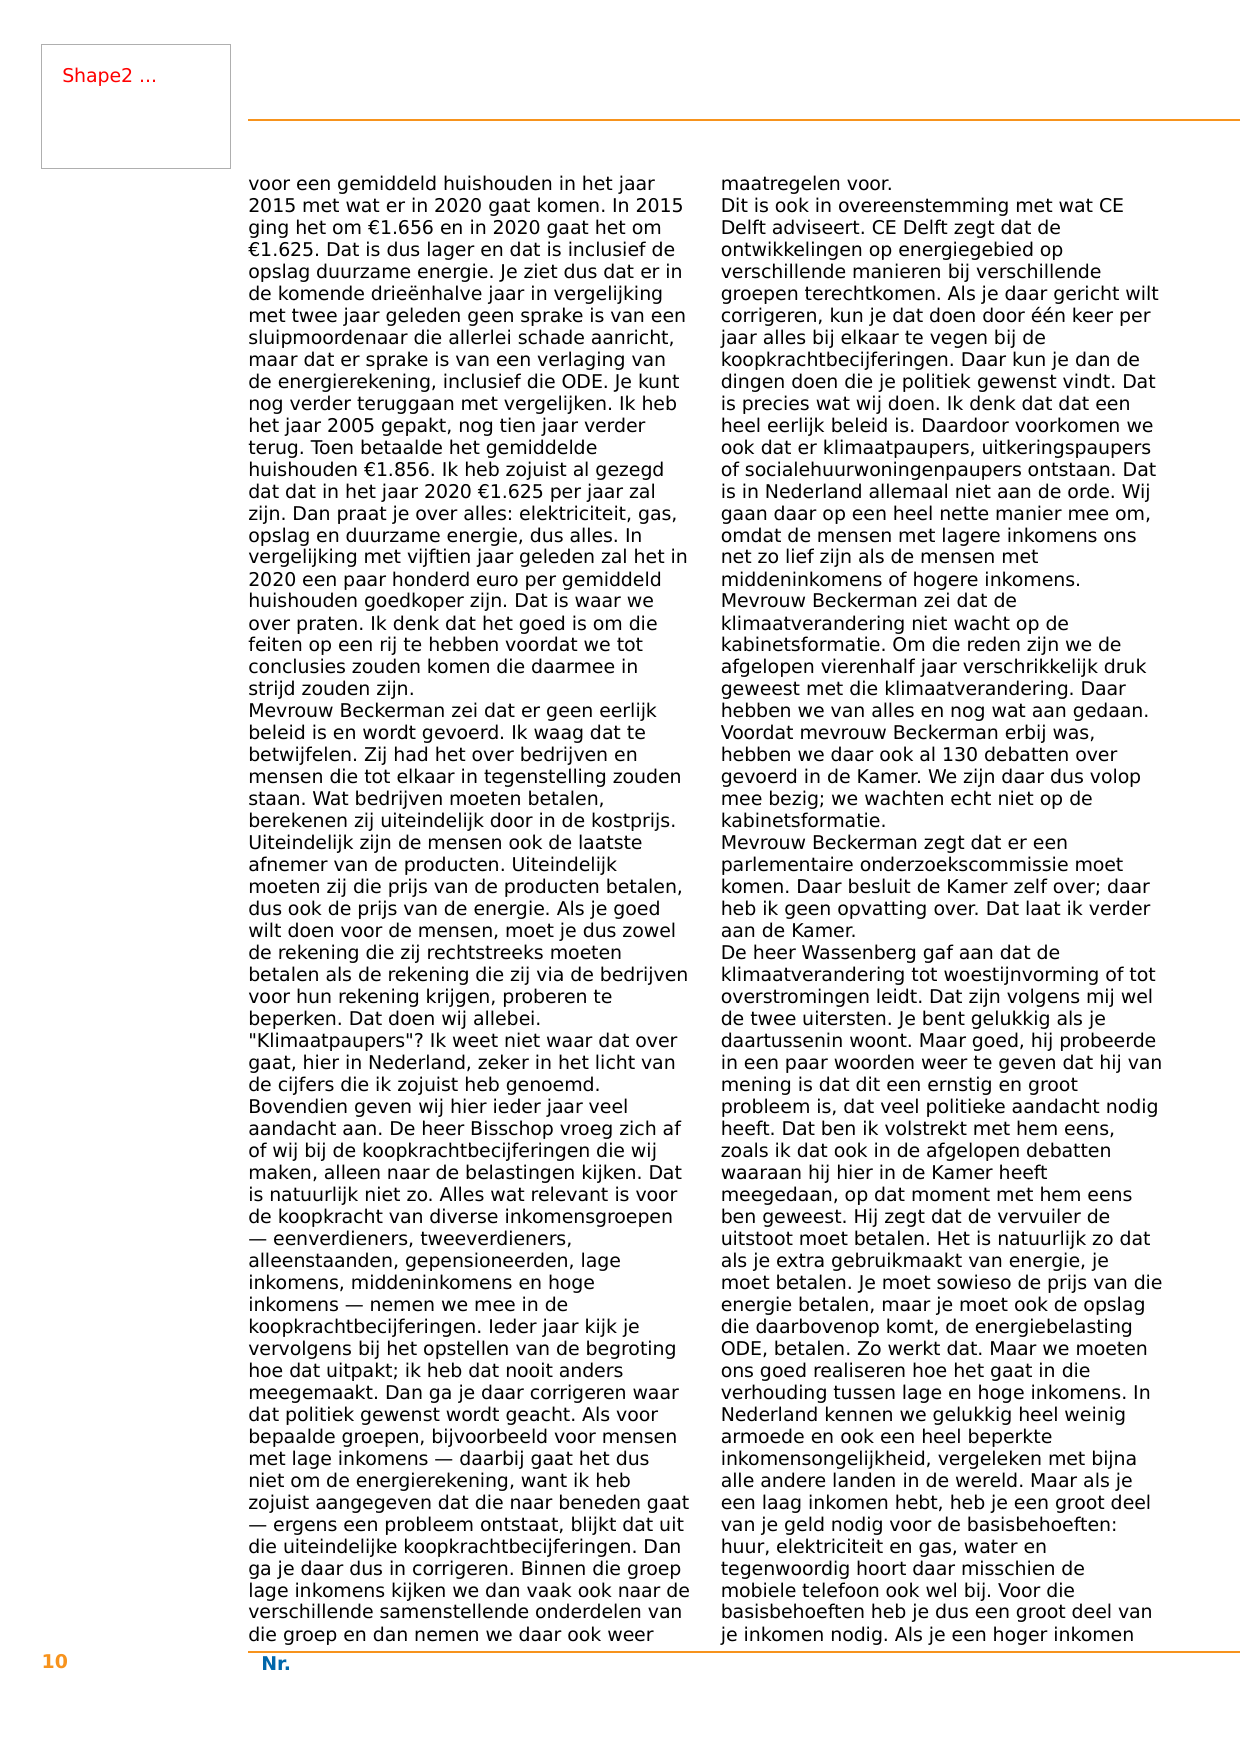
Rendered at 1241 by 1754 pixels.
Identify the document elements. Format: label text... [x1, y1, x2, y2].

text Mevrouw Beckerman zegt dat er een parlementaire onderzoekscommissie moet komen. Daar besluit de Kamer zelf over; daar heb ik geen opvatting over. Dat laat ik verder aan de Kamer. [721, 832, 1163, 942]
text Mevrouw Beckerman zei dat er geen eerlijk beleid is en wordt gevoerd. Ik waag dat te betwijfelen. Zij had het over bedrijven en mensen die tot elkaar in tegenstelling zouden staan. Wat bedrijven moeten betalen, berekenen zij uiteindelijk door in de kostprijs. Uiteindelijk zijn de mensen ook de laatste afnemer van de producten. Uiteindelijk moeten zij die prijs van de producten betalen, dus ook de prijs van de energie. Als je goed wilt doen voor de mensen, moet je dus zowel de rekening die zij rechtstreeks moeten betalen als de rekening die zij via de bedrijven voor hun rekening krijgen, proberen te beperken. Dat doen wij allebei. [248, 700, 691, 1030]
text De heer Wassenberg gaf aan dat de klimaatverandering tot woestijnvorming of tot overstromingen leidt. Dat zijn volgens mij wel de twee uitersten. Je bent gelukkig als je daartussenin woont. Maar goed, hij probeerde in een paar woorden weer te geven dat hij van mening is dat dit een ernstig en groot probleem is, dat veel politieke aandacht nodig heeft. Dat ben ik volstrekt met hem eens, zoals ik dat ook in de afgelopen debatten waaraan hij hier in de Kamer heeft meegedaan, op dat moment met hem eens ben geweest. Hij zegt dat de vervuiler de uitstoot moet betalen. Het is natuurlijk zo dat als je extra gebruikmaakt van energie, je moet betalen. Je moet sowieso de prijs van die energie betalen, maar je moet ook de opslag die daarbovenop komt, de energiebelasting ODE, betalen. Zo werkt dat. Maar we moeten ons goed realiseren hoe het gaat in die verhouding tussen lage en hoge inkomens. In Nederland kennen we gelukkig heel weinig armoede en ook een heel beperkte inkomensongelijkheid, vergeleken met bijna alle andere landen in de wereld. Maar als je een laag inkomen hebt, heb je een groot deel van je geld nodig voor de basisbehoeften: huur, elektriciteit en gas, water en tegenwoordig hoort daar misschien de mobiele telefoon ook wel bij. Voor die basisbehoeften heb je dus een groot deel van je inkomen nodig. Als je een hoger inkomen [721, 942, 1163, 1645]
text maatregelen voor. [721, 173, 1163, 195]
text voor een gemiddeld huishouden in het jaar 2015 met wat er in 2020 gaat komen. In 2015 ging het om €1.656 en in 2020 gaat het om €1.625. Dat is dus lager en dat is inclusief de opslag duurzame energie. Je ziet dus dat er in de komende drieënhalve jaar in vergelijking met twee jaar geleden geen sprake is van een sluipmoordenaar die allerlei schade aanricht, maar dat er sprake is van een verlaging van de energierekening, inclusief die ODE. Je kunt nog verder teruggaan met vergelijken. Ik heb het jaar 2005 gepakt, nog tien jaar verder terug. Toen betaalde het gemiddelde huishouden €1.856. Ik heb zojuist al gezegd dat dat in het jaar 2020 €1.625 per jaar zal zijn. Dan praat je over alles: elektriciteit, gas, opslag en duurzame energie, dus alles. In vergelijking met vijftien jaar geleden zal het in 2020 een paar honderd euro per gemiddeld huishouden goedkoper zijn. Dat is waar we over praten. Ik denk dat het goed is om die feiten op een rij te hebben voordat we tot conclusies zouden komen die daarmee in strijd zouden zijn. [248, 173, 691, 700]
text Dit is ook in overeenstemming met wat CE Delft adviseert. CE Delft zegt dat de ontwikkelingen op energiegebied op verschillende manieren bij verschillende groepen terechtkomen. Als je daar gericht wilt corrigeren, kun je dat doen door één keer per jaar alles bij elkaar te vegen bij de koopkrachtbecijferingen. Daar kun je dan de dingen doen die je politiek gewenst vindt. Dat is precies wat wij doen. Ik denk dat dat een heel eerlijk beleid is. Daardoor voorkomen we ook dat er klimaatpaupers, uitkeringspaupers of socialehuurwoningenpaupers ontstaan. Dat is in Nederland allemaal niet aan de orde. Wij gaan daar op een heel nette manier mee om, omdat de mensen met lagere inkomens ons net zo lief zijn als de mensen met middeninkomens of hogere inkomens. [721, 195, 1163, 590]
text "Klimaatpaupers"? Ik weet niet waar dat over gaat, hier in Nederland, zeker in het licht van de cijfers die ik zojuist heb genoemd. Bovendien geven wij hier ieder jaar veel aandacht aan. De heer Bisschop vroeg zich af of wij bij de koopkrachtbecijferingen die wij maken, alleen naar de belastingen kijken. Dat is natuurlijk niet zo. Alles wat relevant is voor de koopkracht van diverse inkomensgroepen — eenverdieners, tweeverdieners, alleenstaanden, gepensioneerden, lage inkomens, middeninkomens en hoge inkomens — nemen we mee in de koopkrachtbecijferingen. Ieder jaar kijk je vervolgens bij het opstellen van de begroting hoe dat uitpakt; ik heb dat nooit anders meegemaakt. Dan ga je daar corrigeren waar dat politiek gewenst wordt geacht. Als voor bepaalde groepen, bijvoorbeeld voor mensen met lage inkomens — daarbij gaat het dus niet om de energierekening, want ik heb zojuist aangegeven dat die naar beneden gaat — ergens een probleem ontstaat, blijkt dat uit die uiteindelijke koopkrachtbecijferingen. Dan ga je daar dus in corrigeren. Binnen die groep lage inkomens kijken we dan vaak ook naar de verschillende samenstellende onderdelen van die groep en dan nemen we daar ook weer [248, 1030, 691, 1645]
text Mevrouw Beckerman zei dat de klimaatverandering niet wacht op de kabinetsformatie. Om die reden zijn we de afgelopen vierenhalf jaar verschrikkelijk druk geweest met die klimaatverandering. Daar hebben we van alles en nog wat aan gedaan. Voordat mevrouw Beckerman erbij was, hebben we daar ook al 130 debatten over gevoerd in de Kamer. We zijn daar dus volop mee bezig; we wachten echt niet op de kabinetsformatie. [721, 590, 1163, 832]
